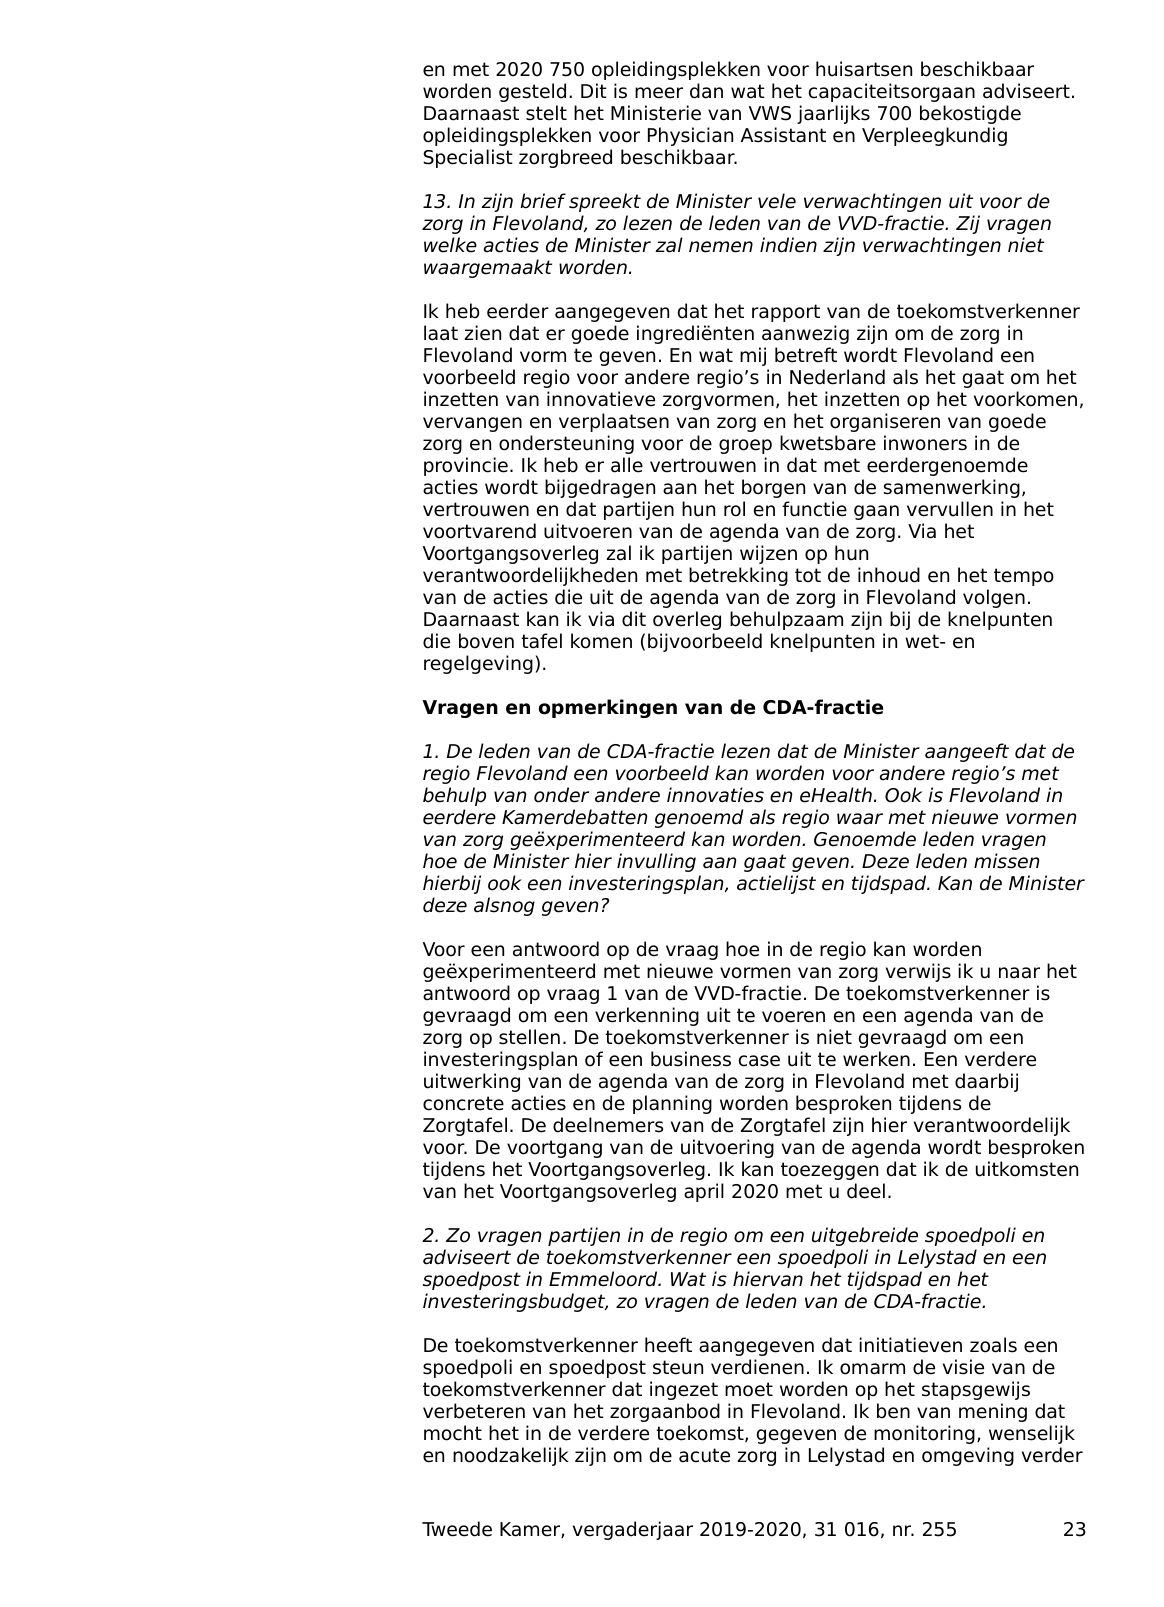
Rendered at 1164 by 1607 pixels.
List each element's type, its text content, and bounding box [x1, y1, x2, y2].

subtitle 2. Zo vragen partijen in de regio om een uitgebreide spoedpoli en adviseert de toekomstverkenner een spoedpoli in Lelystad en een spoedpost in Emmeloord. Wat is hiervan het tijdspad en het investeringsbudget, zo vragen de leden van de CDA-fractie. [422, 1225, 1087, 1313]
text Ik heb eerder aangegeven dat het rapport van de toekomstverkenner laat zien dat er goede ingrediënten aanwezig zijn om de zorg in Flevoland vorm te geven. En wat mij betreft wordt Flevoland een voorbeeld regio voor andere regio’s in Nederland als het gaat om het inzetten van innovatieve zorgvormen, het inzetten op het voorkomen, vervangen en verplaatsen van zorg en het organiseren van goede zorg en ondersteuning voor de groep kwetsbare inwoners in de provincie. Ik heb er alle vertrouwen in dat met eerdergenoemde acties wordt bijgedragen aan het borgen van de samenwerking, vertrouwen en dat partijen hun rol en functie gaan vervullen in het voortvarend uitvoeren van de agenda van de zorg. Via het Voortgangsoverleg zal ik partijen wijzen op hun verantwoordelijkheden met betrekking tot de inhoud en het tempo van de acties die uit de agenda van de zorg in Flevoland volgen. Daarnaast kan ik via dit overleg behulpzaam zijn bij de knelpunten die boven tafel komen (bijvoorbeeld knelpunten in wet- en regelgeving). [422, 301, 1087, 675]
text De toekomstverkenner heeft aangegeven dat initiatieven zoals een spoedpoli en spoedpost steun verdienen. Ik omarm de visie van de toekomstverkenner dat ingezet moet worden op het stapsgewijs verbeteren van het zorgaanbod in Flevoland. Ik ben van mening dat mocht het in de verdere toekomst, gegeven de monitoring, wenselijk en noodzakelijk zijn om de acute zorg in Lelystad en omgeving verder [422, 1335, 1087, 1467]
text Voor een antwoord op de vraag hoe in de regio kan worden geëxperimenteerd met nieuwe vormen van zorg verwijs ik u naar het antwoord op vraag 1 van de VVD-fractie. De toekomstverkenner is gevraagd om een verkenning uit te voeren en een agenda van de zorg op stellen. De toekomstverkenner is niet gevraagd om een investeringsplan of een business case uit te werken. Een verdere uitwerking van de agenda van de zorg in Flevoland met daarbij concrete acties en de planning worden besproken tijdens de Zorgtafel. De deelnemers van de Zorgtafel zijn hier verantwoordelijk voor. De voortgang van de uitvoering van de agenda wordt besproken tijdens het Voortgangsoverleg. Ik kan toezeggen dat ik de uitkomsten van het Voortgangsoverleg april 2020 met u deel. [422, 939, 1087, 1203]
subtitle 1. De leden van de CDA-fractie lezen dat de Minister aangeeft dat de regio Flevoland een voorbeeld kan worden voor andere regio’s met behulp van onder andere innovaties en eHealth. Ook is Flevoland in eerdere Kamerdebatten genoemd als regio waar met nieuwe vormen van zorg geëxperimenteerd kan worden. Genoemde leden vragen hoe de Minister hier invulling aan gaat geven. Deze leden missen hierbij ook een investeringsplan, actielijst en tijdspad. Kan de Minister deze alsnog geven? [422, 741, 1087, 917]
text en met 2020 750 opleidingsplekken voor huisartsen beschikbaar worden gesteld. Dit is meer dan wat het capaciteitsorgaan adviseert. Daarnaast stelt het Ministerie van VWS jaarlijks 700 bekostigde opleidingsplekken voor Physician Assistant en Verpleegkundig Specialist zorgbreed beschikbaar. [422, 59, 1087, 169]
subtitle 13. In zijn brief spreekt de Minister vele verwachtingen uit voor de zorg in Flevoland, zo lezen de leden van de VVD-fractie. Zij vragen welke acties de Minister zal nemen indien zijn verwachtingen niet waargemaakt worden. [422, 191, 1087, 279]
subtitle Vragen en opmerkingen van de CDA-fractie [422, 697, 1087, 719]
